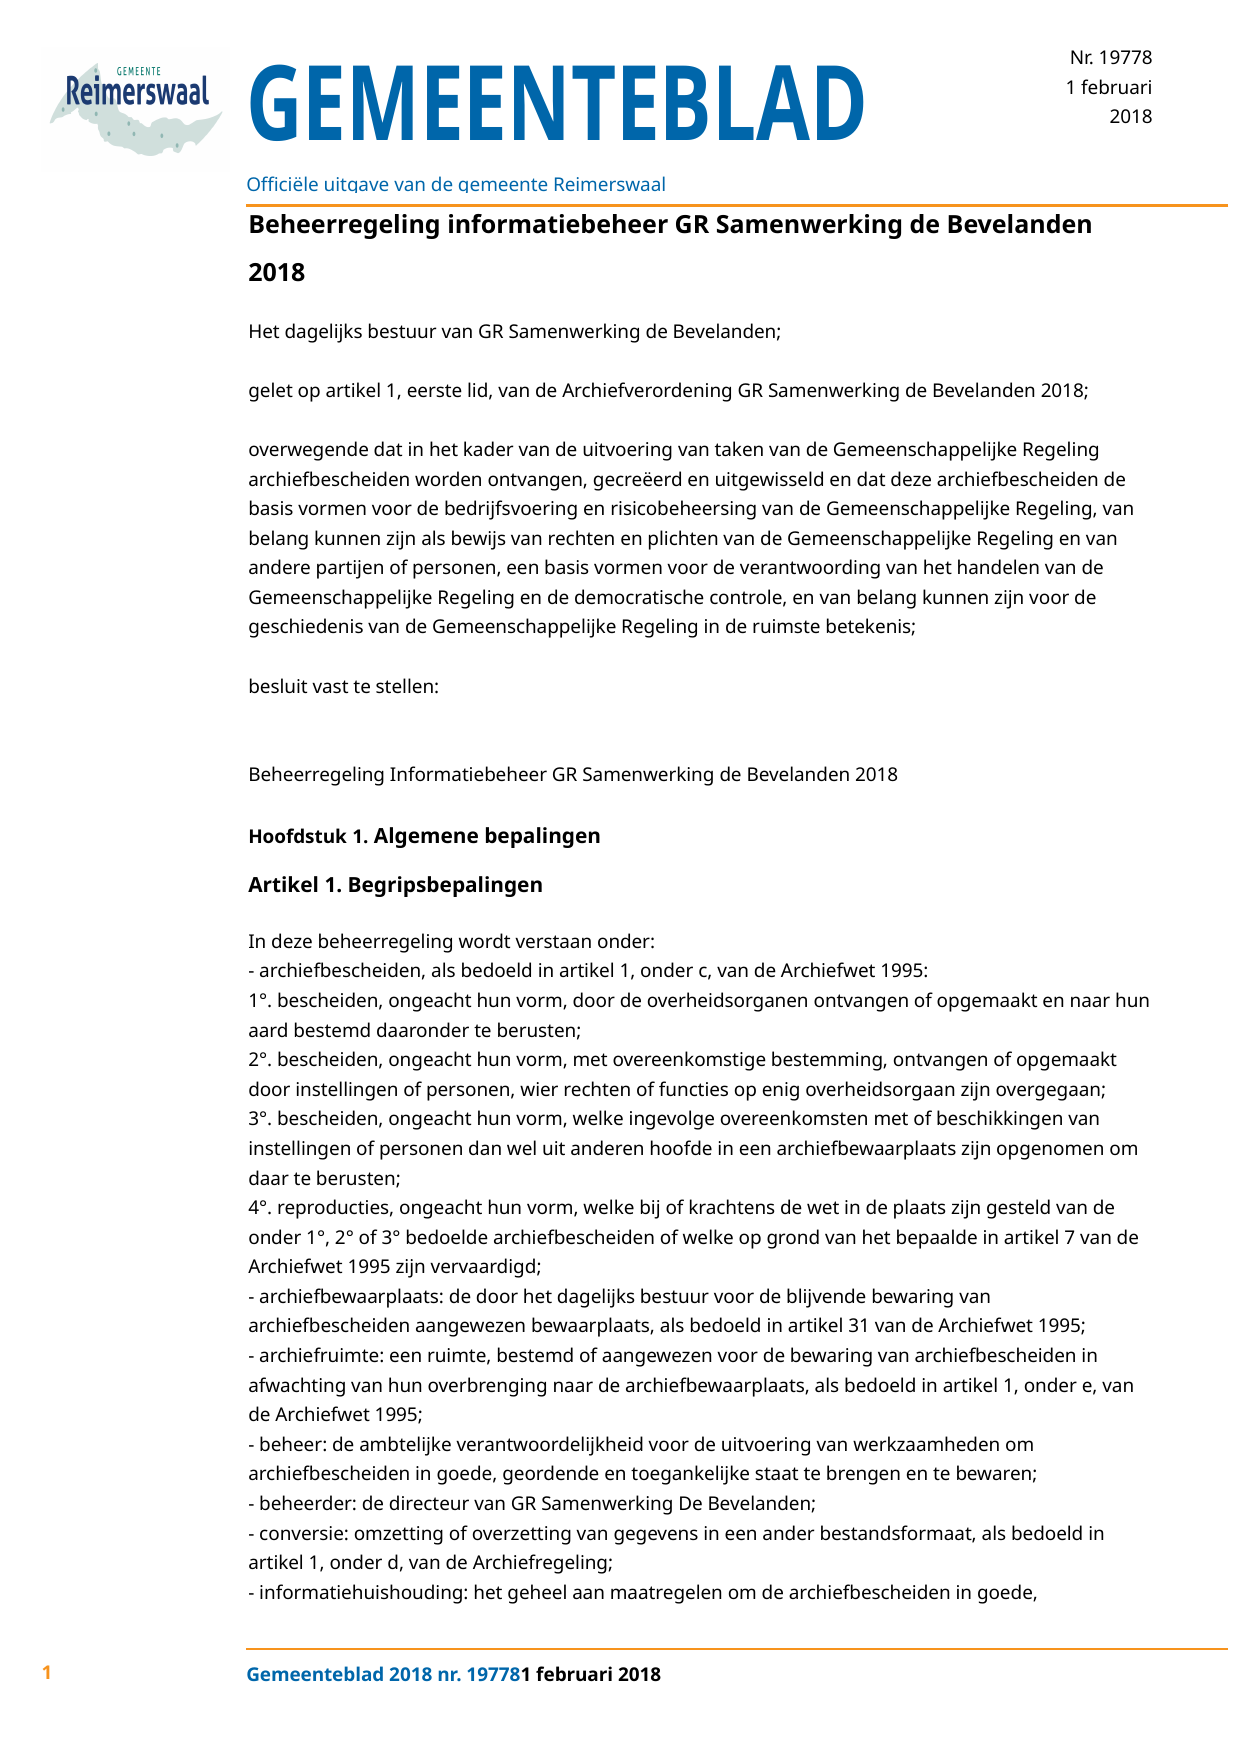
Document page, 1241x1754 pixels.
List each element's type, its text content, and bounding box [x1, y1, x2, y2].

text 1°. bescheiden, ongeacht hun vorm, door de overheidsorganen ontvangen of opgemaakt en naar hun aard bestemd daaronder te berusten; [248, 987, 1152, 1043]
picture [41, 47, 231, 172]
text - archiefbewaarplaats: de door het dagelijks bestuur voor de blijvende bewaring van archiefbescheiden aangewezen bewaarplaats, als bedoeld in artikel 31 van de Archiefwet 1995; [248, 1283, 1152, 1338]
text Het dagelijks bestuur van GR Samenwerking de Bevelanden; [248, 318, 1152, 344]
text - conversie: omzetting of overzetting van gegevens in een ander bestandsformaat, als bedoeld in artikel 1, onder d, van de Archiefregeling; [248, 1520, 1152, 1575]
text - beheer: de ambtelijke verantwoordelijkheid voor de uitvoering van werkzaamheden om archiefbescheiden in goede, geordende en toegankelijke staat te brengen en te bewaren; [248, 1431, 1152, 1486]
text Hoofdstuk 1. Algemene bepalingen [248, 821, 1152, 849]
text 2°. bescheiden, ongeacht hun vorm, met overeenkomstige bestemming, ontvangen of opgemaakt door instellingen of personen, wier rechten of functies op enig overheidsorgaan zijn overgegaan; [248, 1046, 1152, 1102]
text 4°. reproducties, ongeacht hun vorm, welke bij of krachtens de wet in de plaats zijn gesteld van de onder 1°, 2° of 3° bedoelde archiefbescheiden of welke op grond van het bepaalde in artikel 7 van de Archiefwet 1995 zijn vervaardigd; [248, 1194, 1152, 1279]
text 3°. bescheiden, ongeacht hun vorm, welke ingevolge overeenkomsten met of beschikkingen van instellingen of personen dan wel uit anderen hoofde in een archiefbewaarplaats zijn opgenomen om daar te berusten; [248, 1106, 1152, 1191]
text - archiefbescheiden, als bedoeld in artikel 1, onder c, van de Archiefwet 1995: [248, 958, 1152, 983]
text - informatiehuishouding: het geheel aan maatregelen om de archiefbescheiden in goede, [248, 1579, 1152, 1605]
text overwegende dat in het kader van de uitvoering van taken van de Gemeenschappelijke Regeling archiefbescheiden worden ontvangen, gecreëerd en uitgewisseld en dat deze archiefbescheiden de basis vormen voor de bedrijfsvoering en risicobeheersing van de Gemeenschappelijke Regeling, van belang kunnen zijn als bewijs van rechten en plichten van de Gemeenschappelijke Regeling en van andere partijen of personen, een basis vormen voor de verantwoording van het handelen van de Gemeenschappelijke Regeling en de democratische controle, en van belang kunnen zijn voor de geschiedenis van de Gemeenschappelijke Regeling in de ruimste betekenis; [248, 436, 1152, 639]
text Beheerregeling Informatiebeheer GR Samenwerking de Bevelanden 2018 [248, 762, 1152, 787]
text - beheerder: de directeur van GR Samenwerking De Bevelanden; [248, 1490, 1152, 1516]
text gelet op artikel 1, eerste lid, van de Archiefverordening GR Samenwerking de Bevelanden 2018; [248, 377, 1152, 403]
text Beheerregeling informatiebeheer GR Samenwerking de Bevelanden 2018 [248, 207, 1152, 288]
text In deze beheerregeling wordt verstaan onder: [248, 928, 1152, 954]
text - archiefruimte: een ruimte, bestemd of aangewezen voor de bewaring van archiefbescheiden in afwachting van hun overbrenging naar de archiefbewaarplaats, als bedoeld in artikel 1, onder e, van de Archiefwet 1995; [248, 1342, 1152, 1427]
text besluit vast te stellen: [248, 673, 1152, 699]
text Artikel 1. Begripsbepalingen [248, 870, 1152, 898]
